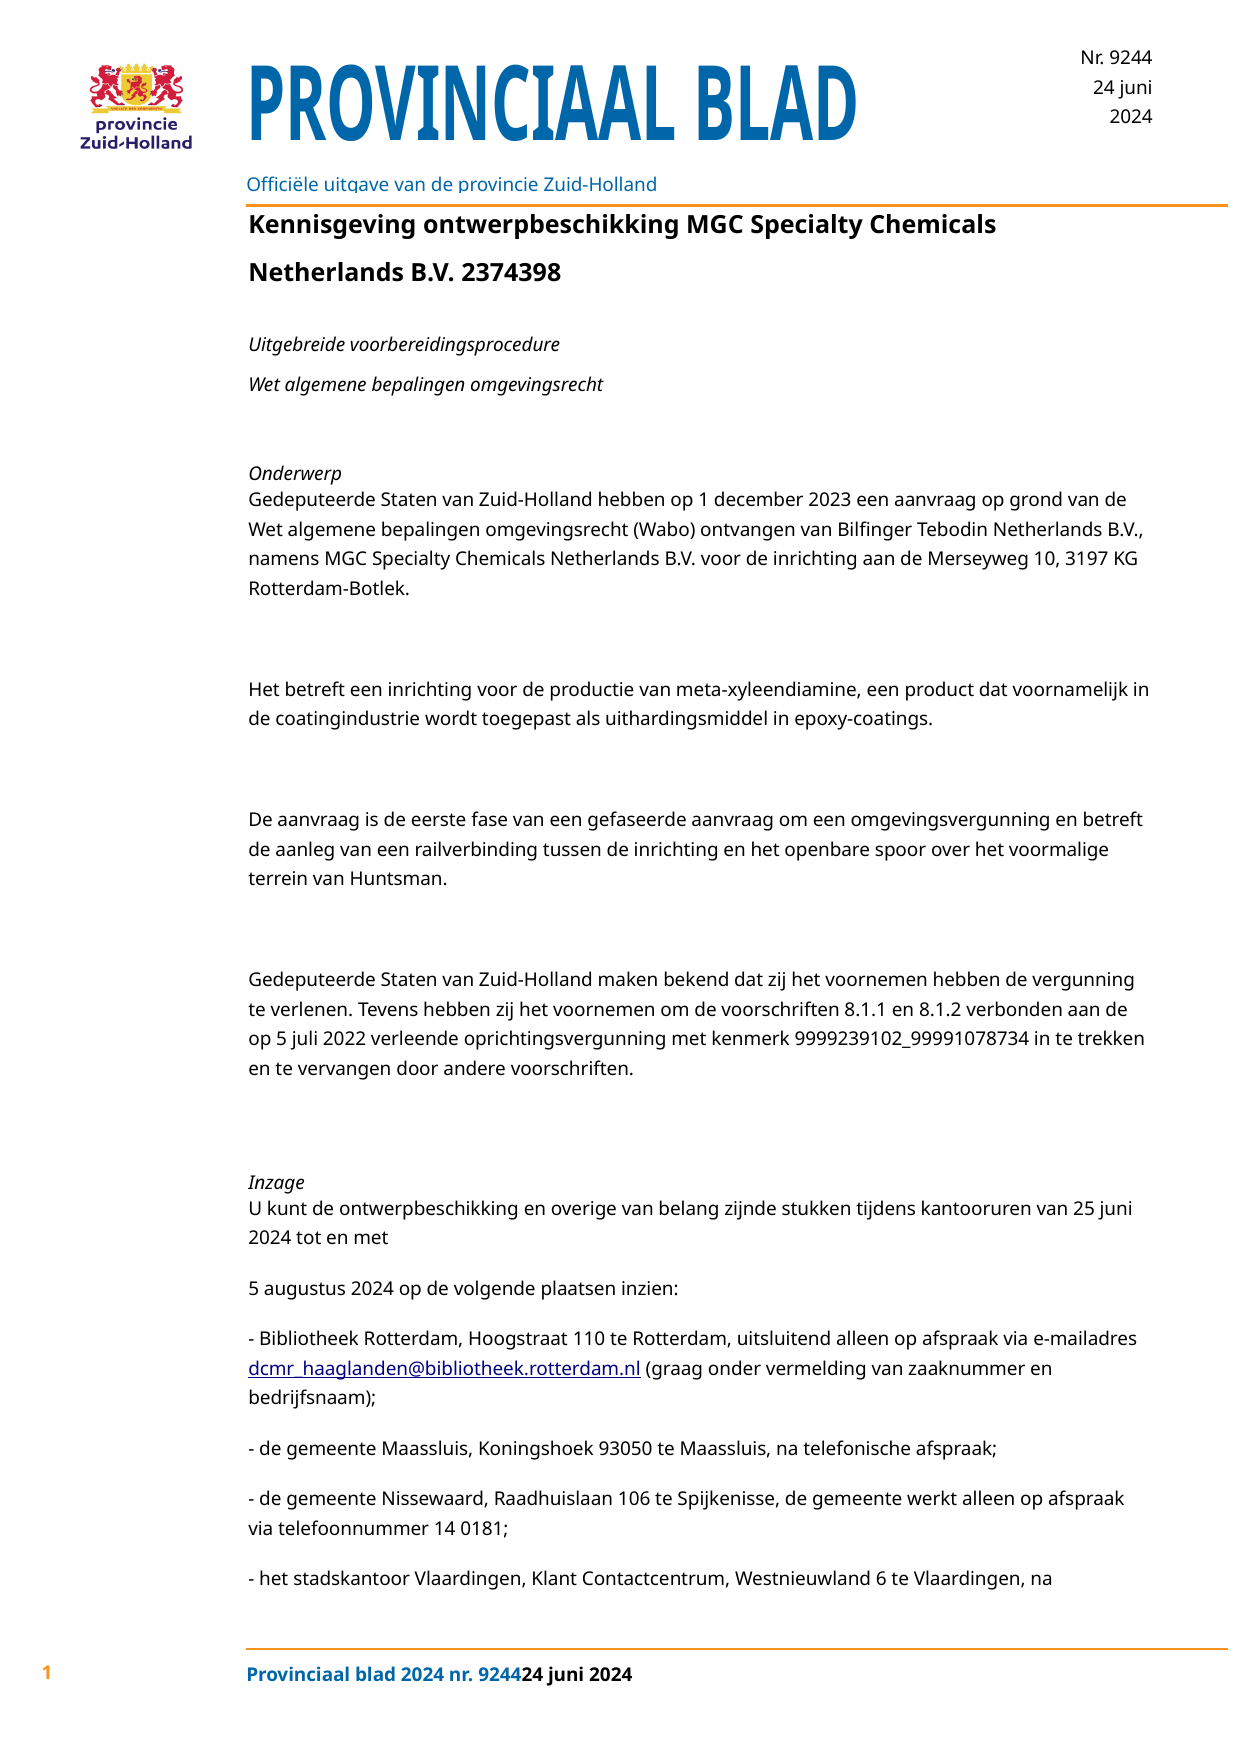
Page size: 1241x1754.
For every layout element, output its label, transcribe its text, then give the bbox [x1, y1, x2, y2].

picture [41, 47, 231, 172]
text Inzage [248, 1169, 1152, 1195]
text - de gemeente Nissewaard, Raadhuislaan 106 te Spijkenisse, de gemeente werkt alleen op afspraak via telefoonnummer 14 0181; [248, 1485, 1152, 1541]
text Onderwerp [248, 460, 1152, 486]
text U kunt de ontwerpbeschikking en overige van belang zijnde stukken tijdens kantooruren van 25 juni 2024 tot en met [248, 1195, 1152, 1250]
text Uitgebreide voorbereidingsprocedure [248, 331, 1152, 357]
text - Bibliotheek Rotterdam, Hoogstraat 110 te Rotterdam, uitsluitend alleen op afspraak via e-mailadres dcmr_haaglanden@bibliotheek.rotterdam.nl (graag onder vermelding van zaaknummer en bedrijfsnaam); [248, 1325, 1152, 1410]
text De aanvraag is de eerste fase van een gefaseerde aanvraag om een omgevingsvergunning en betreft de aanleg van een railverbinding tussen de inrichting en het openbare spoor over het voormalige terrein van Huntsman. [248, 806, 1152, 891]
text Gedeputeerde Staten van Zuid-Holland hebben op 1 december 2023 een aanvraag op grond van de Wet algemene bepalingen omgevingsrecht (Wabo) ontvangen van Bilfinger Tebodin Netherlands B.V., namens MGC Specialty Chemicals Netherlands B.V. voor de inrichting aan de Merseyweg 10, 3197 KG Rotterdam-Botlek. [248, 486, 1152, 601]
text Het betreft een inrichting voor de productie van meta-xyleendiamine, een product dat voornamelijk in de coatingindustrie wordt toegepast als uithardingsmiddel in epoxy-coatings. [248, 676, 1152, 731]
text Wet algemene bepalingen omgevingsrecht [248, 371, 1152, 396]
text 5 augustus 2024 op de volgende plaatsen inzien: [248, 1275, 1152, 1301]
text - de gemeente Maassluis, Koningshoek 93050 te Maassluis, na telefonische afspraak; [248, 1435, 1152, 1461]
text Gedeputeerde Staten van Zuid-Holland maken bekend dat zij het voornemen hebben de vergunning te verlenen. Tevens hebben zij het voornemen om de voorschriften 8.1.1 en 8.1.2 verbonden aan de op 5 juli 2022 verleende oprichtingsvergunning met kenmerk 9999239102_99991078734 in te trekken en te vervangen door andere voorschriften. [248, 966, 1152, 1081]
text - het stadskantoor Vlaardingen, Klant Contactcentrum, Westnieuwland 6 te Vlaardingen, na [248, 1565, 1152, 1591]
text Kennisgeving ontwerpbeschikking MGC Specialty Chemicals Netherlands B.V. 2374398 [248, 207, 1152, 288]
